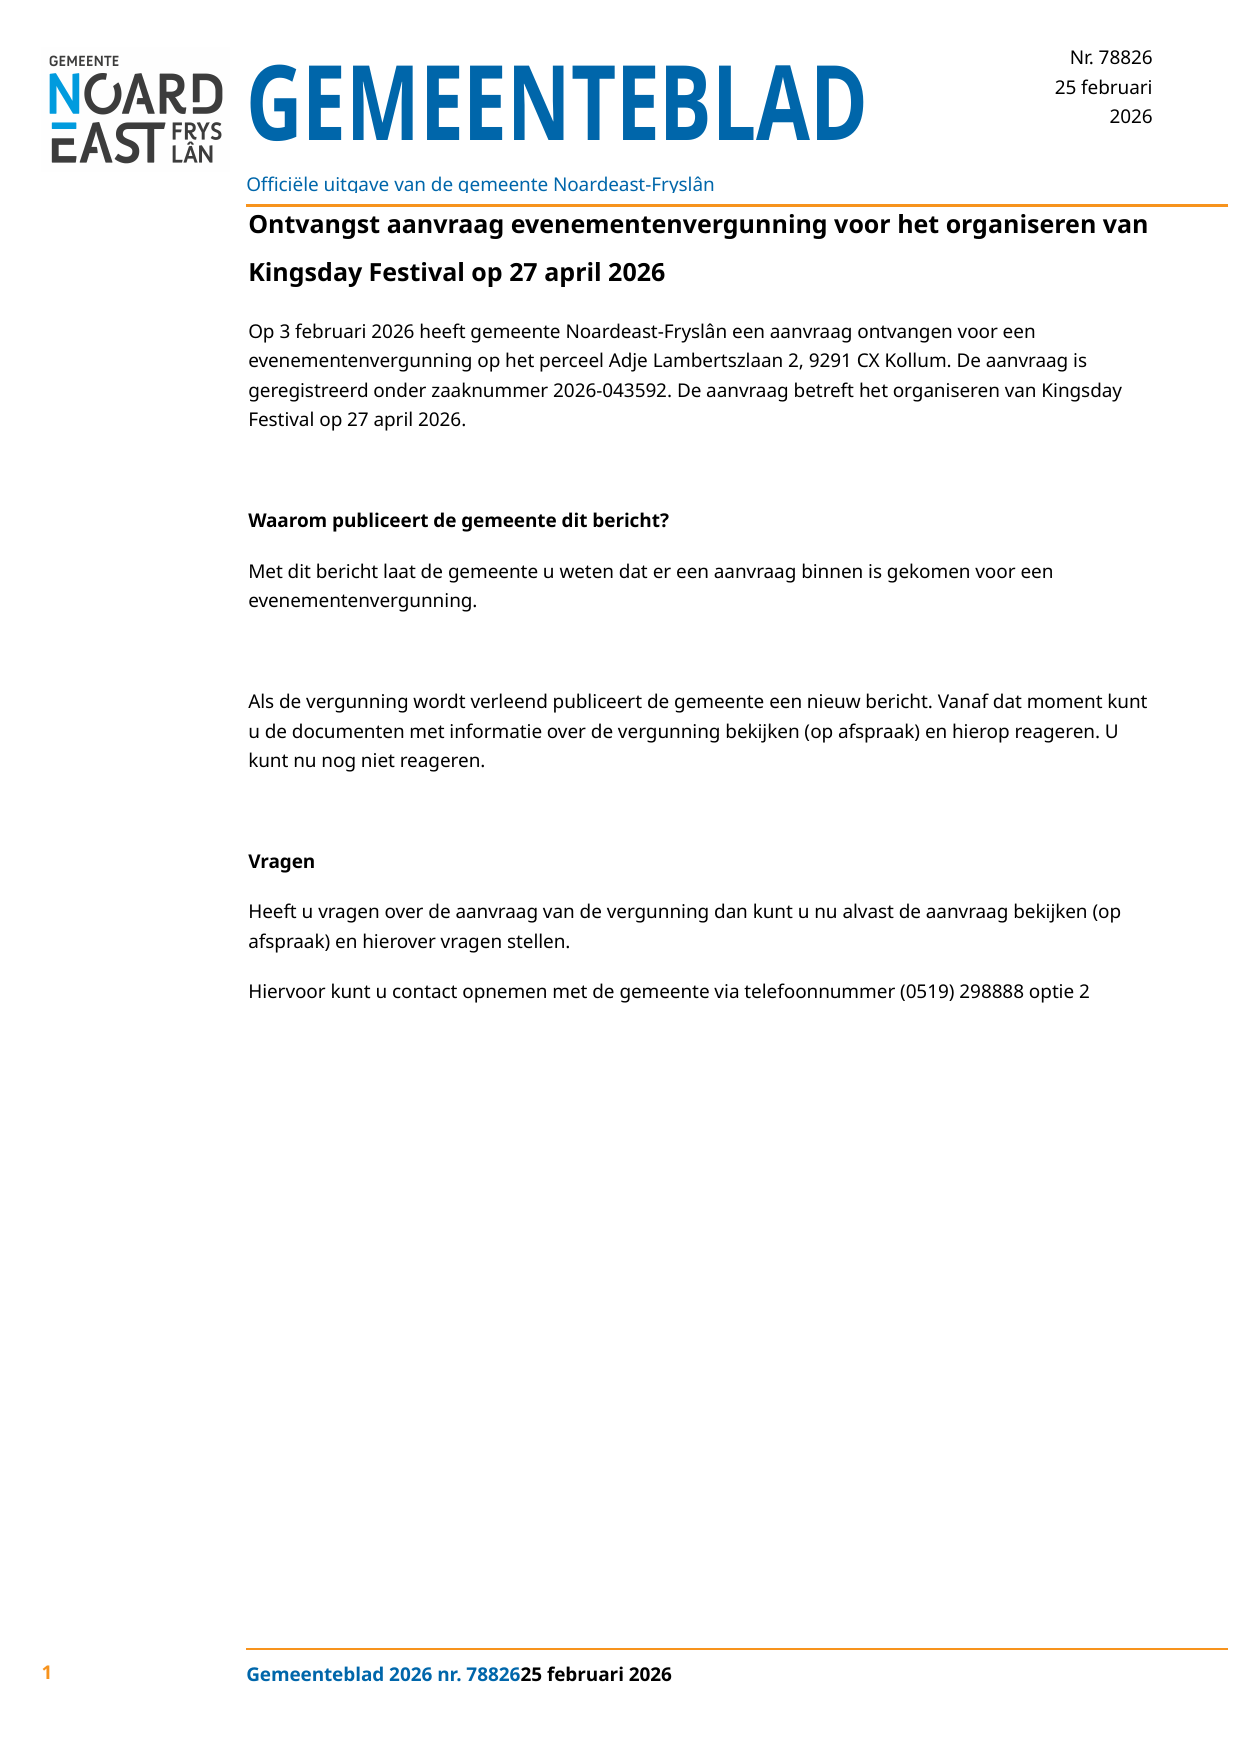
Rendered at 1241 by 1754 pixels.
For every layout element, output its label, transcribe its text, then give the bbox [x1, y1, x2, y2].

text Waarom publiceert de gemeente dit bericht? [248, 507, 1152, 533]
text Hiervoor kunt u contact opnemen met de gemeente via telefoonnummer (0519) 298888 optie 2 [248, 979, 1152, 1004]
text Als de vergunning wordt verleend publiceert de gemeente een nieuw bericht. Vanaf dat moment kunt u de documenten met informatie over de vergunning bekijken (op afspraak) en hierop reageren. U kunt nu nog niet reageren. [248, 688, 1152, 773]
text Vragen [248, 848, 1152, 874]
text Ontvangst aanvraag evenementenvergunning voor het organiseren van Kingsday Festival op 27 april 2026 [248, 207, 1152, 288]
text Met dit bericht laat de gemeente u weten dat er een aanvraag binnen is gekomen voor een evenementenvergunning. [248, 558, 1152, 613]
picture [41, 47, 231, 172]
text Op 3 februari 2026 heeft gemeente Noardeast-Fryslân een aanvraag ontvangen voor een evenementenvergunning op het perceel Adje Lambertszlaan 2, 9291 CX Kollum. De aanvraag is geregistreerd onder zaaknummer 2026-043592. De aanvraag betreft het organiseren van Kingsday Festival op 27 april 2026. [248, 318, 1152, 432]
text Heeft u vragen over de aanvraag van de vergunning dan kunt u nu alvast de aanvraag bekijken (op afspraak) en hierover vragen stellen. [248, 899, 1152, 954]
